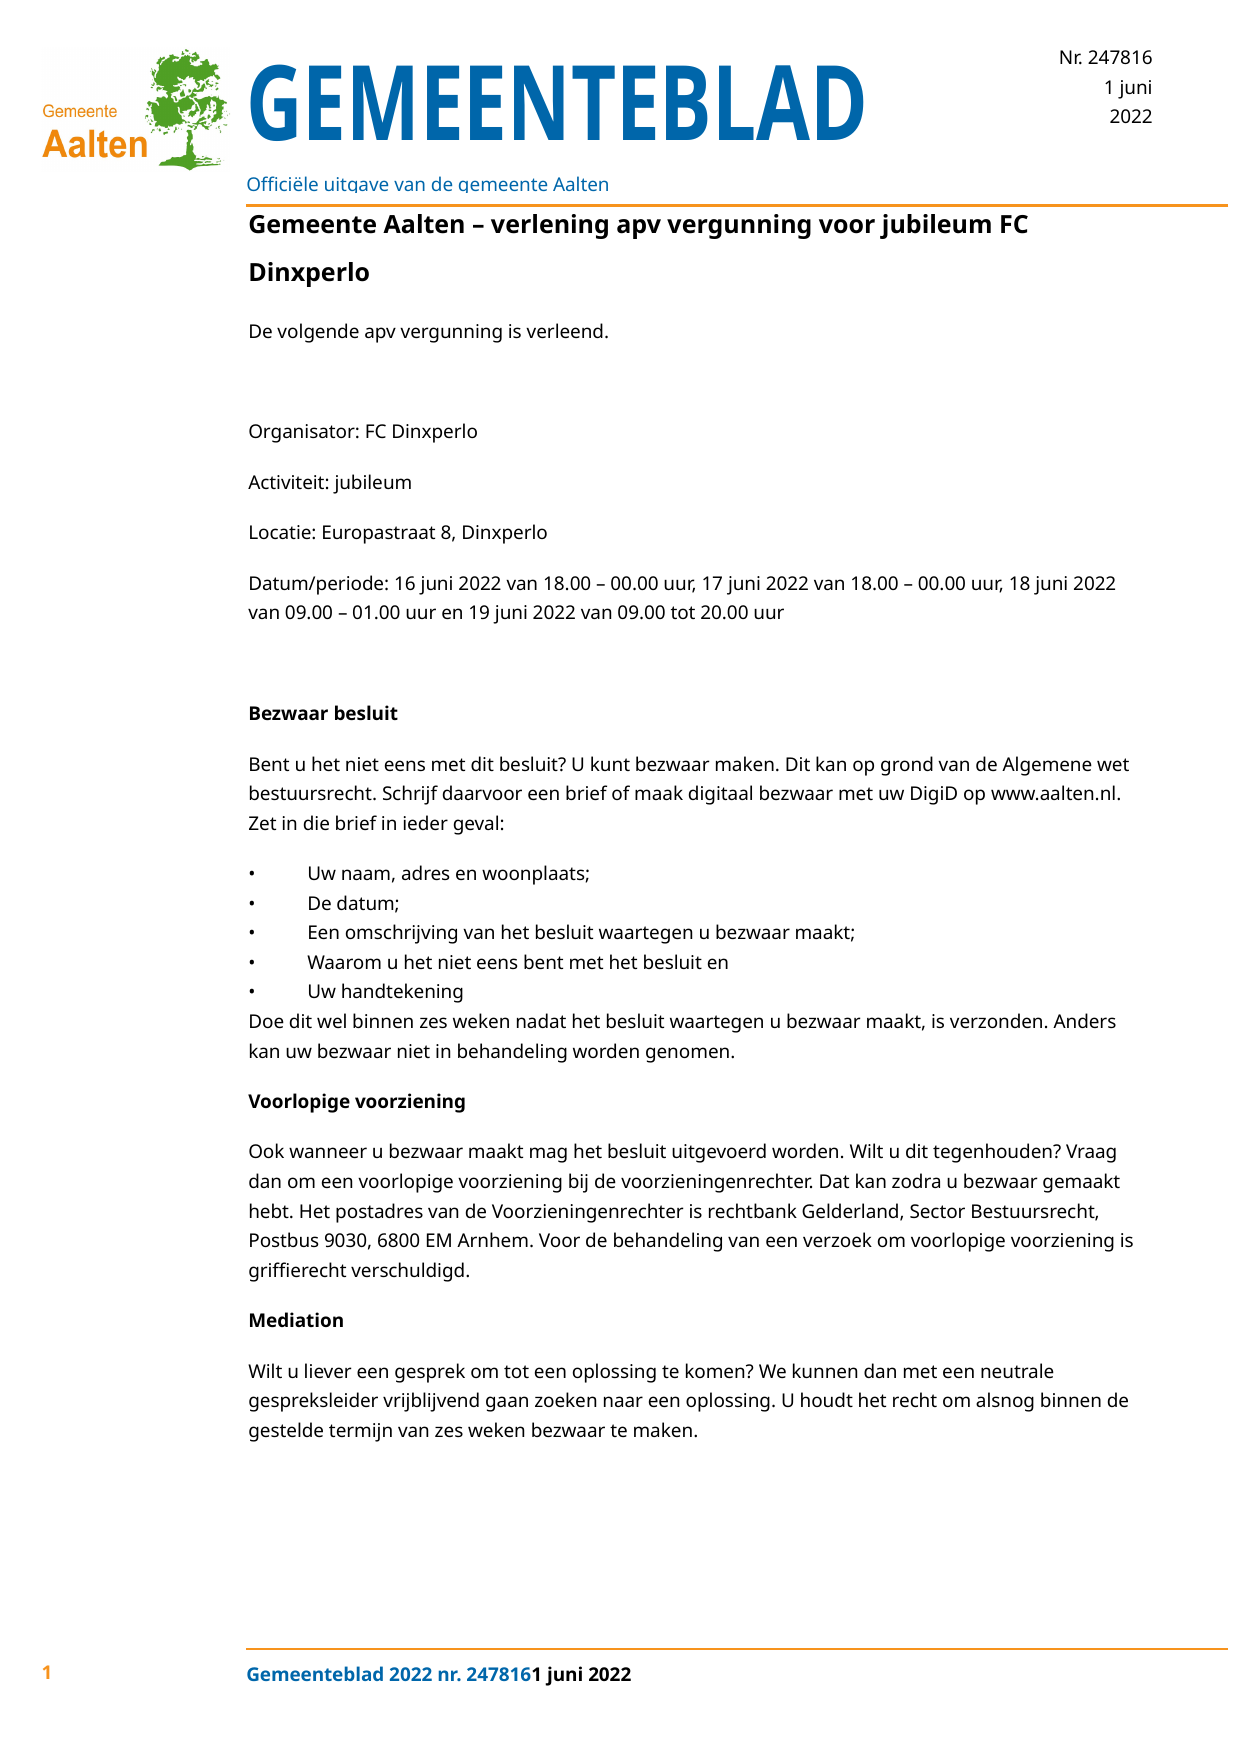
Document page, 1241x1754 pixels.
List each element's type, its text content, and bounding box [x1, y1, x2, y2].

text Wilt u liever een gesprek om tot een oplossing te komen? We kunnen dan met een neutrale gespreksleider vrijblijvend gaan zoeken naar een oplossing. U houdt het recht om alsnog binnen de gestelde termijn van zes weken bezwaar te maken. [248, 1358, 1152, 1443]
text Voorlopige voorziening [248, 1088, 1152, 1114]
text Doe dit wel binnen zes weken nadat het besluit waartegen u bezwaar maakt, is verzonden. Anders kan uw bezwaar niet in behandeling worden genomen. [248, 1008, 1152, 1064]
text Bezwaar besluit [248, 700, 1152, 726]
list Waarom u het niet eens bent met het besluit en [248, 949, 1152, 975]
list Uw handtekening [248, 979, 1152, 1004]
list De datum; [248, 890, 1152, 916]
text Ook wanneer u bezwaar maakt mag het besluit uitgevoerd worden. Wilt u dit tegenhouden? Vraag dan om een voorlopige voorziening bij de voorzieningenrechter. Dat kan zodra u bezwaar gemaakt hebt. Het postadres van de Voorzieningenrechter is rechtbank Gelderland, Sector Bestuursrecht, Postbus 9030, 6800 EM Arnhem. Voor de behandeling van een verzoek om voorlopige voorziening is griffierecht verschuldigd. [248, 1139, 1152, 1283]
text Organisator: FC Dinxperlo [248, 419, 1152, 444]
text Mediation [248, 1307, 1152, 1333]
text Datum/periode: 16 juni 2022 van 18.00 – 00.00 uur, 17 juni 2022 van 18.00 – 00.00 uur, 18 juni 2022 van 09.00 – 01.00 uur en 19 juni 2022 van 09.00 tot 20.00 uur [248, 570, 1152, 625]
list Uw naam, adres en woonplaats; [248, 860, 1152, 886]
text Locatie: Europastraat 8, Dinxperlo [248, 519, 1152, 545]
list Een omschrijving van het besluit waartegen u bezwaar maakt; [248, 919, 1152, 945]
text Gemeente Aalten – verlening apv vergunning voor jubileum FC Dinxperlo [248, 207, 1152, 288]
text Activiteit: jubileum [248, 469, 1152, 495]
text De volgende apv vergunning is verleend. [248, 318, 1152, 344]
text Bent u het niet eens met dit besluit? U kunt bezwaar maken. Dit kan op grond van de Algemene wet bestuursrecht. Schrijf daarvoor een brief of maak digitaal bezwaar met uw DigiD op www.aalten.nl. Zet in die brief in ieder geval: [248, 751, 1152, 836]
picture [41, 47, 231, 172]
